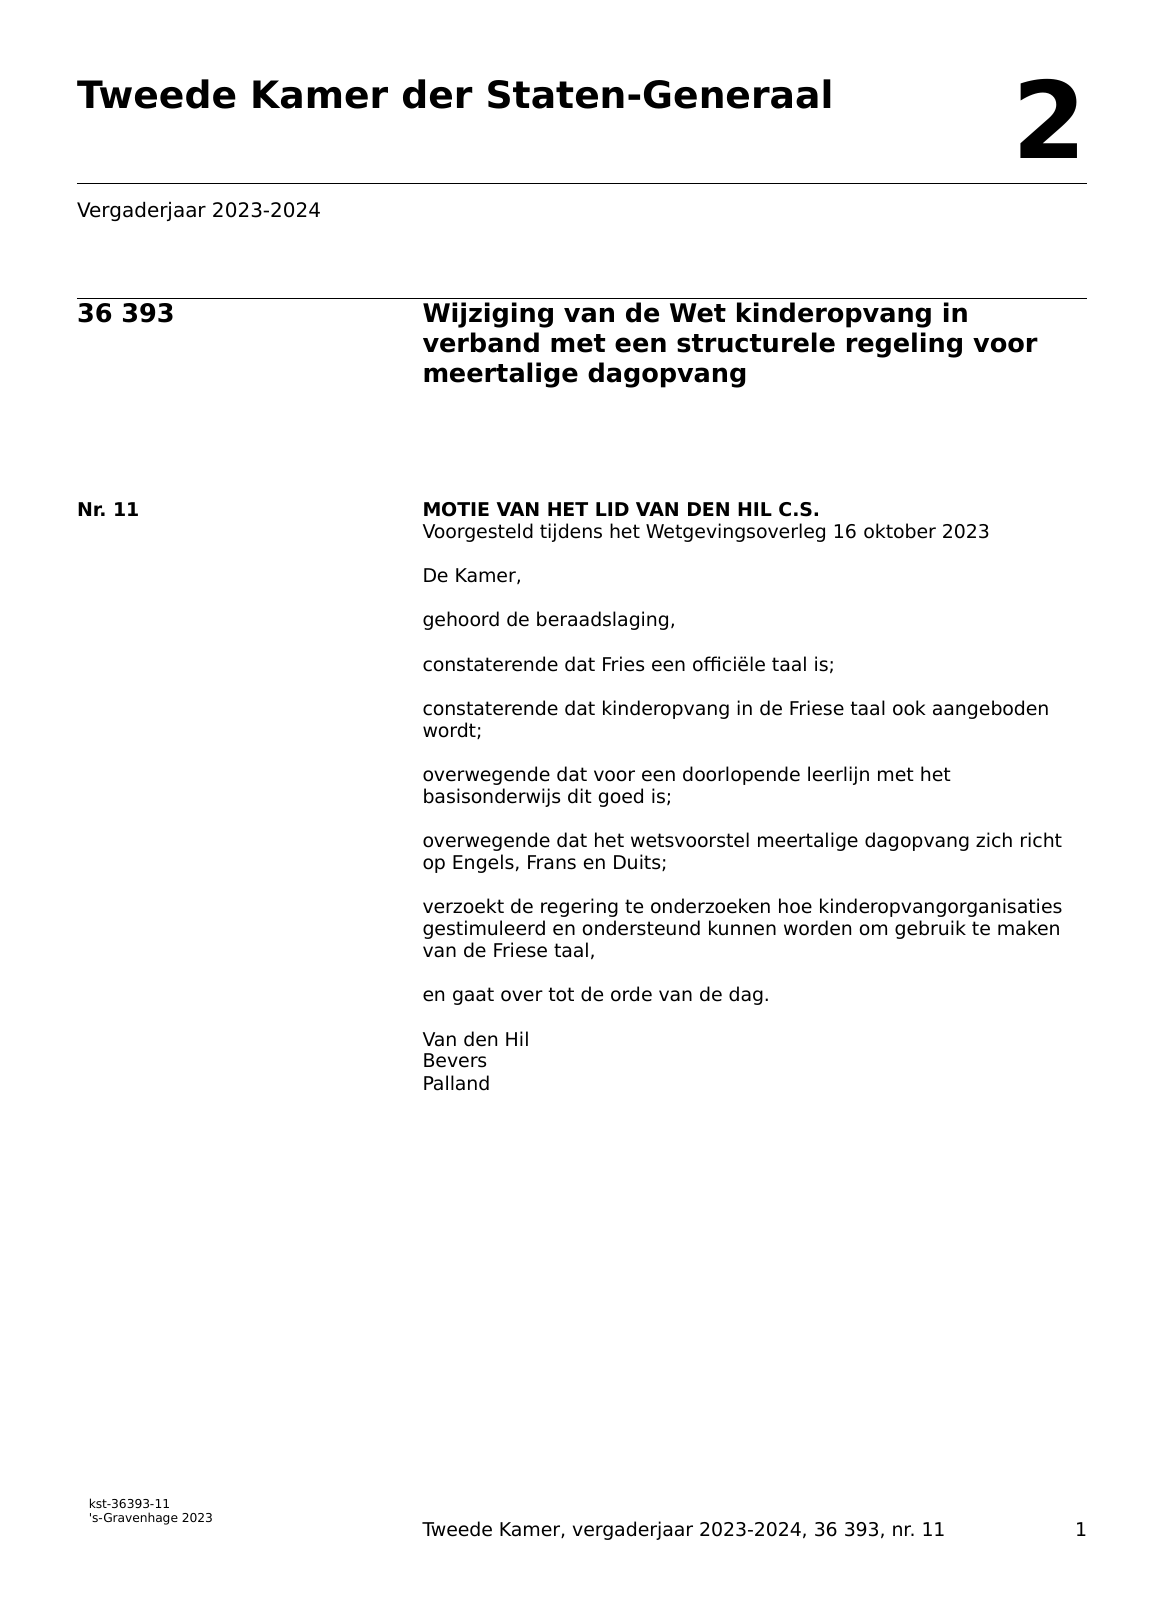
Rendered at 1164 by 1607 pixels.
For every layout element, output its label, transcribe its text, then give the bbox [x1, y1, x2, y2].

subtitle 36 393 Wijziging van de Wet kinderopvang in verband met een structurele regeling voor meertalige dagopvang [77, 299, 1087, 388]
text overwegende dat het wetsvoorstel meertalige dagopvang zich richt op Engels, Frans en Duits; [422, 830, 1087, 874]
table_header Tweede Kamer der Staten-Generaal [77, 59, 886, 183]
text Voorgesteld tijdens het Wetgevingsoverleg 16 oktober 2023 [422, 521, 1087, 543]
text 's-Gravenhage 2023 [88, 1511, 323, 1525]
text overwegende dat voor een doorlopende leerlijn met het basisonderwijs dit goed is; [422, 764, 1087, 808]
text De Kamer, [422, 565, 1087, 587]
table_header 2 [886, 59, 1087, 183]
text Van den Hil [422, 1028, 1087, 1050]
text Bevers [422, 1050, 1087, 1072]
text en gaat over tot de orde van de dag. [422, 984, 1087, 1006]
text constaterende dat kinderopvang in de Friese taal ook aangeboden wordt; [422, 698, 1087, 742]
table_cell Vergaderjaar 2023-2024 [77, 184, 1087, 298]
text Palland [422, 1072, 1087, 1094]
text constaterende dat Fries een officiële taal is; [422, 653, 1087, 676]
text gehoord de beraadslaging, [422, 609, 1087, 631]
text verzoekt de regering te onderzoeken hoe kinderopvangorganisaties gestimuleerd en ondersteund kunnen worden om gebruik te maken van de Friese taal, [422, 896, 1087, 962]
subtitle Nr. 11 MOTIE VAN HET LID VAN DEN HIL C.S. [77, 499, 1087, 521]
text kst-36393-11 [88, 1497, 323, 1511]
